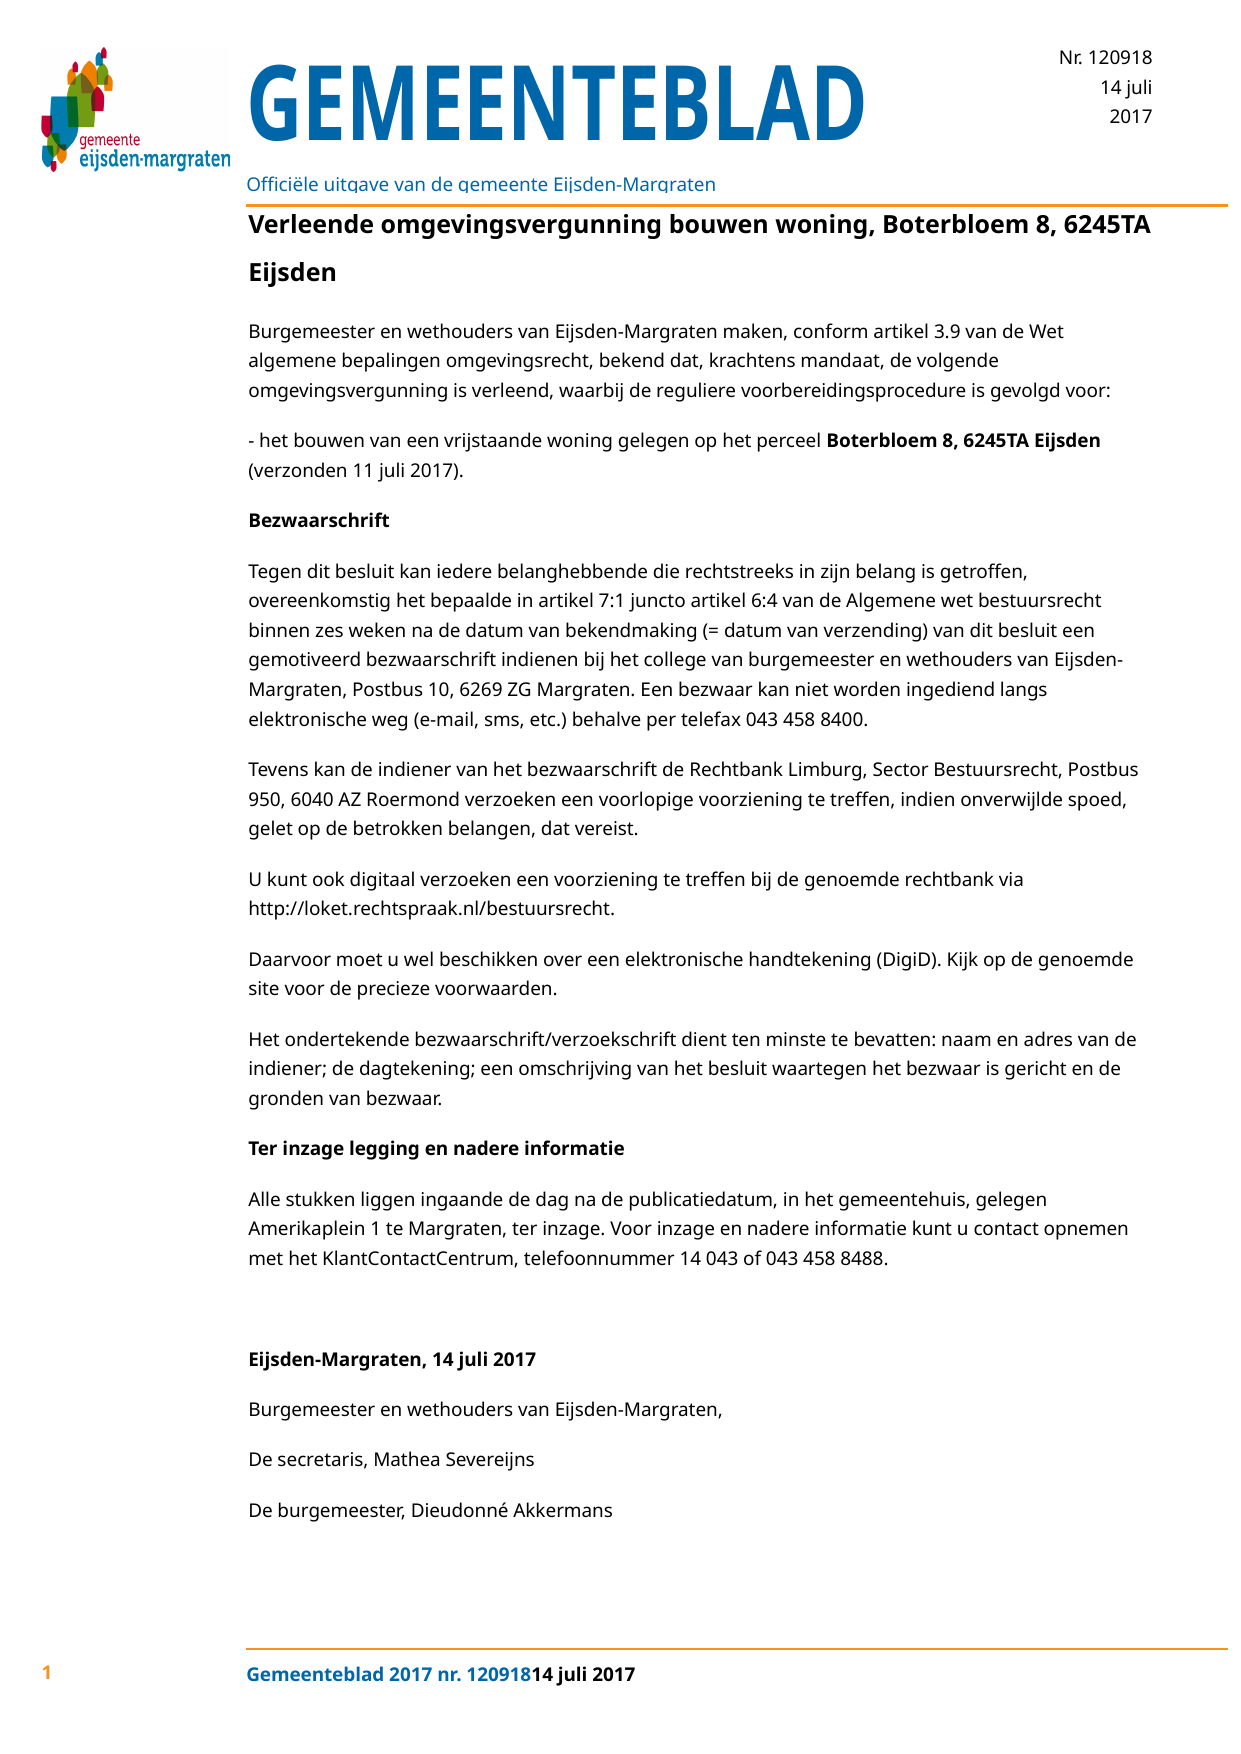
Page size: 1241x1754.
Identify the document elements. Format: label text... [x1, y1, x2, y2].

text Tevens kan de indiener van het bezwaarschrift de Rechtbank Limburg, Sector Bestuursrecht, Postbus 950, 6040 AZ Roermond verzoeken een voorlopige voorziening te treffen, indien onverwijlde spoed, gelet op de betrokken belangen, dat vereist. [248, 756, 1152, 841]
text Het ondertekende bezwaarschrift/verzoekschrift dient ten minste te bevatten: naam en adres van de indiener; de dagtekening; een omschrijving van het besluit waartegen het bezwaar is gericht en de gronden van bezwaar. [248, 1026, 1152, 1111]
text Burgemeester en wethouders van Eijsden-Margraten, [248, 1396, 1152, 1422]
text Bezwaarschrift [248, 507, 1152, 533]
text Burgemeester en wethouders van Eijsden-Margraten maken, conform artikel 3.9 van de Wet algemene bepalingen omgevingsrecht, bekend dat, krachtens mandaat, de volgende omgevingsvergunning is verleend, waarbij de reguliere voorbereidingsprocedure is gevolgd voor: [248, 318, 1152, 403]
text - het bouwen van een vrijstaande woning gelegen op het perceel Boterbloem 8, 6245TA Eijsden (verzonden 11 juli 2017). [248, 427, 1152, 483]
text Eijsden-Margraten, 14 juli 2017 [248, 1346, 1152, 1372]
text U kunt ook digitaal verzoeken een voorziening te treffen bij de genoemde rechtbank via http://loket.rechtspraak.nl/bestuursrecht. [248, 866, 1152, 921]
text De secretaris, Mathea Severeijns [248, 1447, 1152, 1472]
picture [41, 47, 231, 172]
text Daarvoor moet u wel beschikken over een elektronische handtekening (DigiD). Kijk op de genoemde site voor de precieze voorwaarden. [248, 946, 1152, 1001]
text Verleende omgevingsvergunning bouwen woning, Boterbloem 8, 6245TA Eijsden [248, 207, 1152, 288]
text De burgemeester, Dieudonné Akkermans [248, 1497, 1152, 1523]
text Ter inzage legging en nadere informatie [248, 1135, 1152, 1161]
text Tegen dit besluit kan iedere belanghebbende die rechtstreeks in zijn belang is getroffen, overeenkomstig het bepaalde in artikel 7:1 juncto artikel 6:4 van de Algemene wet bestuursrecht binnen zes weken na de datum van bekendmaking (= datum van verzending) van dit besluit een gemotiveerd bezwaarschrift indienen bij het college van burgemeester en wethouders van Eijsden-Margraten, Postbus 10, 6269 ZG Margraten. Een bezwaar kan niet worden ingediend langs elektronische weg (e-mail, sms, etc.) behalve per telefax 043 458 8400. [248, 558, 1152, 732]
text Alle stukken liggen ingaande de dag na de publicatiedatum, in het gemeentehuis, gelegen Amerikaplein 1 te Margraten, ter inzage. Voor inzage en nadere informatie kunt u contact opnemen met het KlantContactCentrum, telefoonnummer 14 043 of 043 458 8488. [248, 1186, 1152, 1271]
